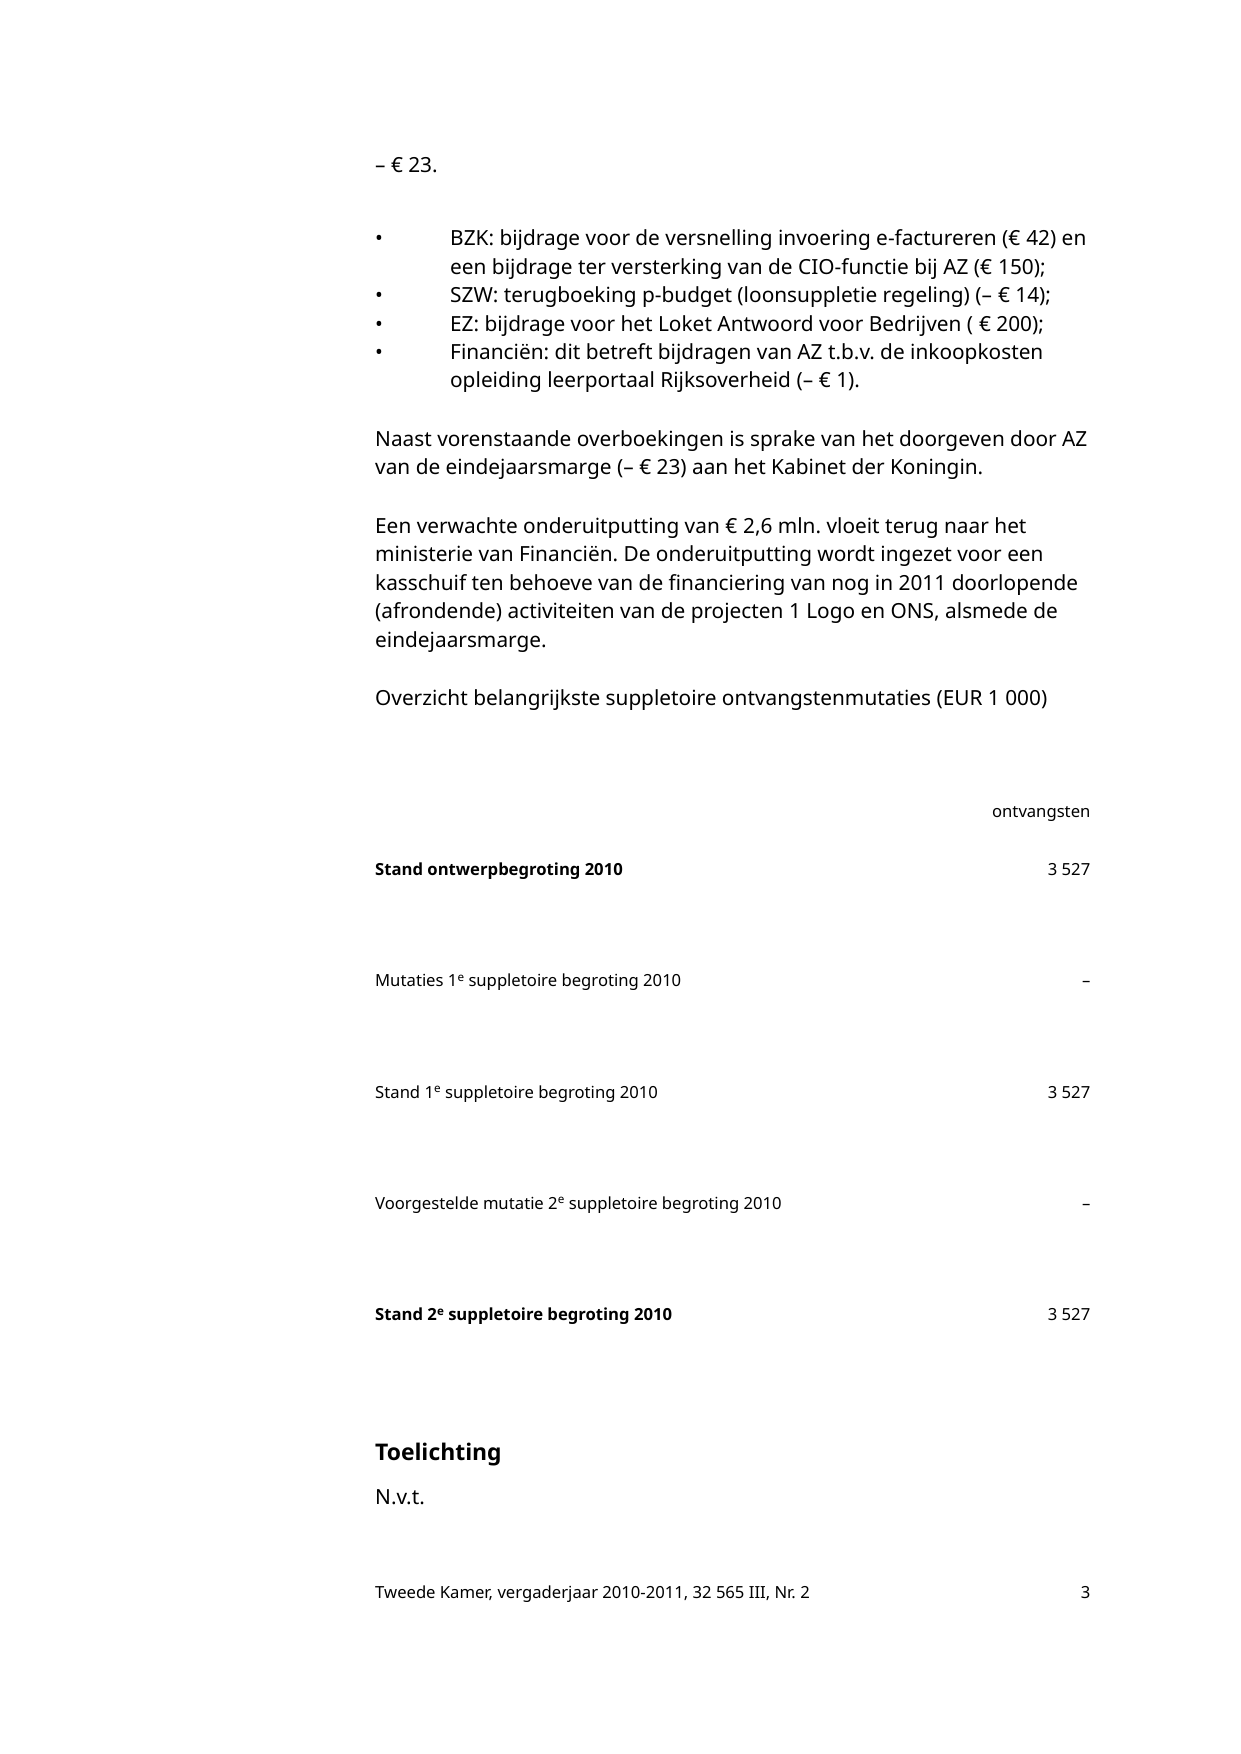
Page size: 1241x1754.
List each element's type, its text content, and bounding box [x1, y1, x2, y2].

table_header ontvangsten [947, 800, 1090, 858]
table_cell 3 527 [947, 1080, 1090, 1133]
table_cell Stand ontwerpbegroting 2010 [375, 858, 947, 911]
table_cell [375, 1244, 947, 1302]
table_cell Mutaties 1e suppletoire begroting 2010 [375, 969, 947, 1022]
table_cell [947, 1022, 1090, 1080]
subtitle Toelichting [375, 1436, 1090, 1467]
table_cell Voorgestelde mutatie 2e suppletoire begroting 2010 [375, 1191, 947, 1244]
list EZ: bijdrage voor het Loket Antwoord voor Bedrijven ( € 200); [375, 309, 1090, 337]
list Financiën: dit betreft bijdragen van AZ t.b.v. de inkoopkosten opleiding leerportaal Rijksoverheid (– € 1). [375, 337, 1090, 394]
table_cell Stand 2e suppletoire begroting 2010 [375, 1303, 947, 1355]
text Overzicht belangrijkste suppletoire ontvangstenmutaties (EUR 1 000) [375, 683, 1090, 712]
table_cell [947, 1244, 1090, 1302]
table_cell [947, 1133, 1090, 1191]
table_header [375, 800, 947, 858]
table_cell 3 527 [947, 858, 1090, 911]
list SZW: terugboeking p-budget (loonsuppletie regeling) (– € 14); [375, 280, 1090, 309]
table_cell 3 527 [947, 1303, 1090, 1355]
table_cell – [947, 969, 1090, 1022]
list BZK: bijdrage voor de versnelling invoering e-factureren (€ 42) en een bijdrage ter versterking van de CIO-functie bij AZ (€ 150); [375, 223, 1090, 280]
text N.v.t. [375, 1482, 1090, 1511]
table_cell Stand 1e suppletoire begroting 2010 [375, 1080, 947, 1133]
text Naast vorenstaande overboekingen is sprake van het doorgeven door AZ van de eindejaarsmarge (– € 23) aan het Kabinet der Koningin. [375, 424, 1090, 481]
table_cell [947, 911, 1090, 969]
table_cell [375, 911, 947, 969]
text – € 23. [375, 150, 1090, 178]
table_cell [375, 1022, 947, 1080]
table_cell – [947, 1191, 1090, 1244]
text Een verwachte onderuitputting van € 2,6 mln. vloeit terug naar het ministerie van Financiën. De onderuitputting wordt ingezet voor een kasschuif ten behoeve van de financiering van nog in 2011 doorlopende (afrondende) activiteiten van de projecten 1 Logo en ONS, alsmede de eindejaarsmarge. [375, 511, 1090, 653]
table_cell [375, 1133, 947, 1191]
